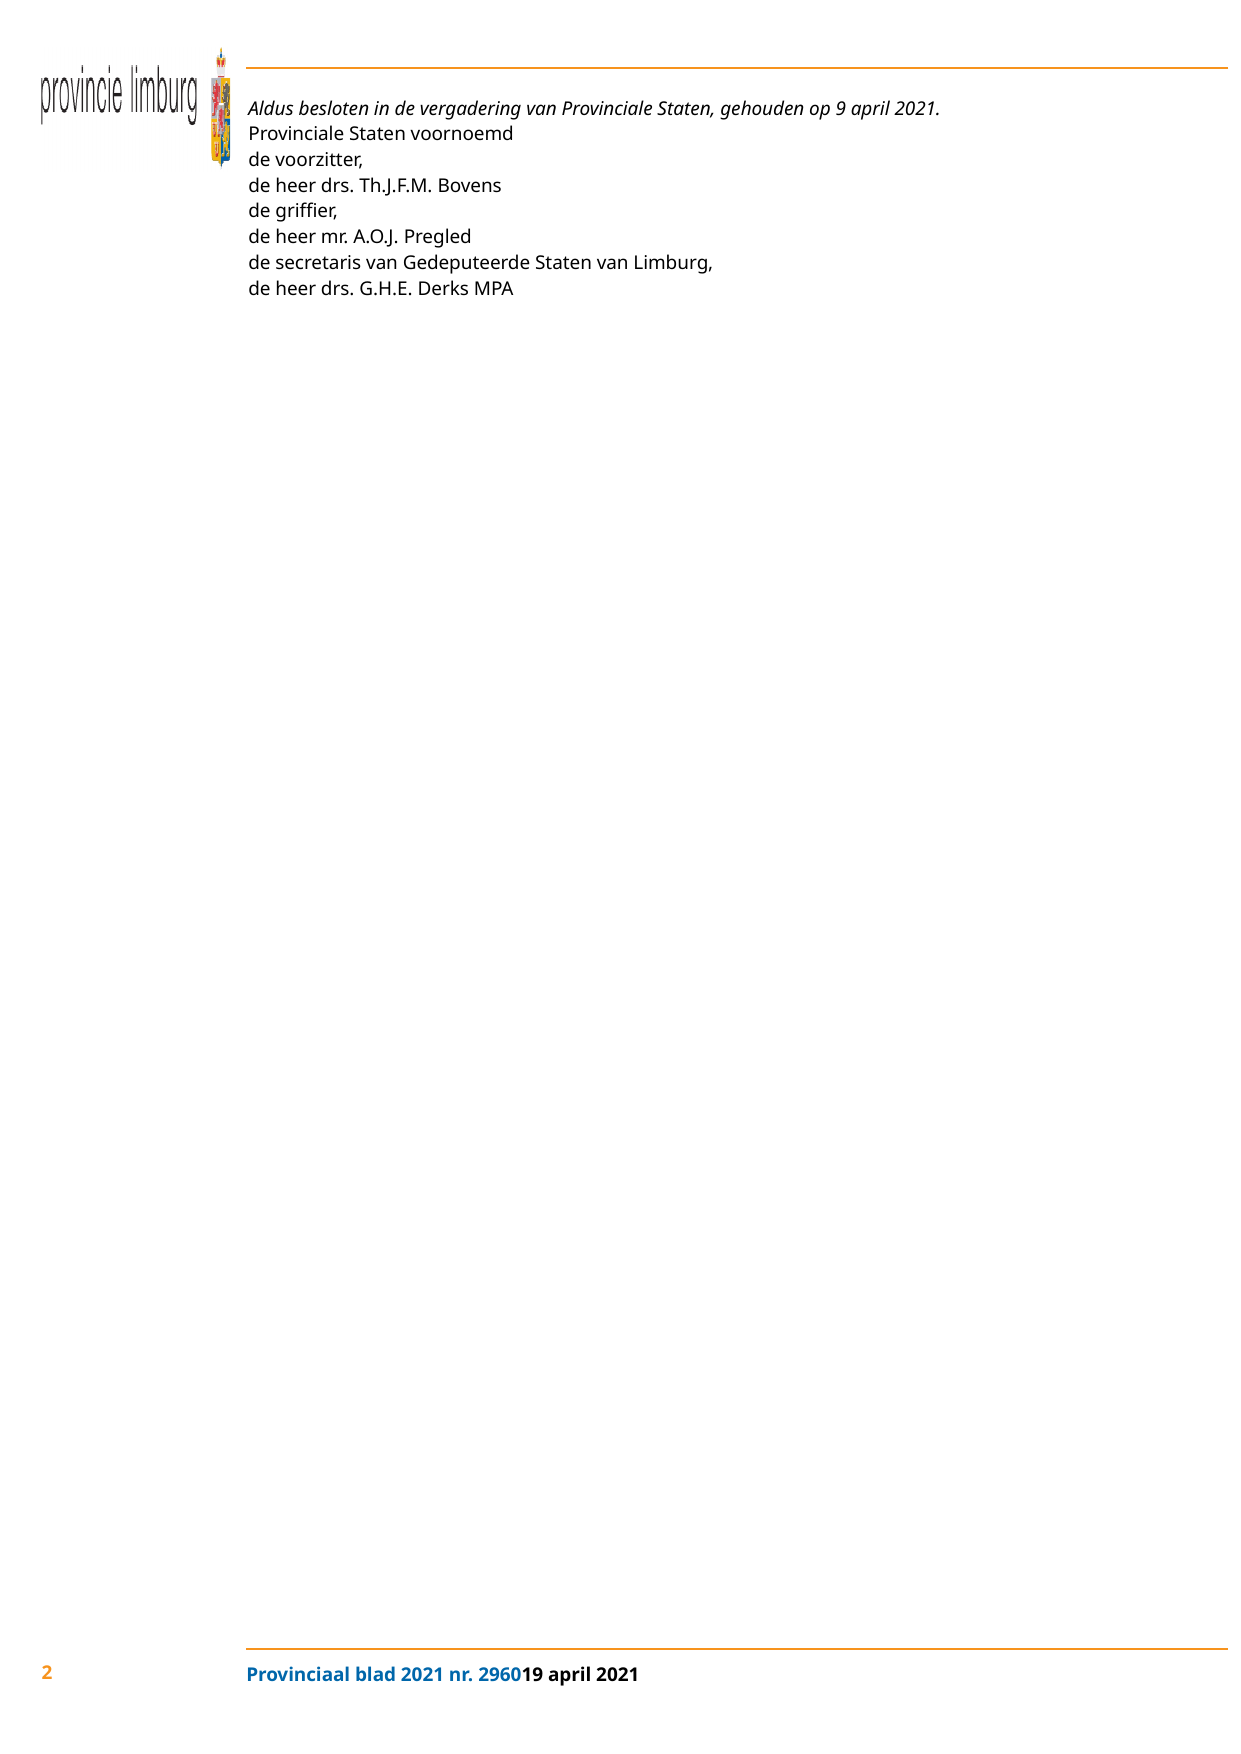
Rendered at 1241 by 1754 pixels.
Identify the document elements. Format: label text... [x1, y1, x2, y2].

text de heer drs. Th.J.F.M. Bovens [248, 172, 1152, 198]
picture [41, 47, 231, 172]
text de secretaris van Gedeputeerde Staten van Limburg, [248, 249, 1152, 275]
text de voorzitter, [248, 146, 1152, 172]
text Aldus besloten in de vergadering van Provinciale Staten, gehouden op 9 april 2021. [248, 95, 1152, 121]
text Provinciale Staten voornoemd [248, 121, 1152, 146]
text de griffier, [248, 198, 1152, 223]
text de heer drs. G.H.E. Derks MPA [248, 275, 1152, 301]
text de heer mr. A.O.J. Pregled [248, 223, 1152, 249]
